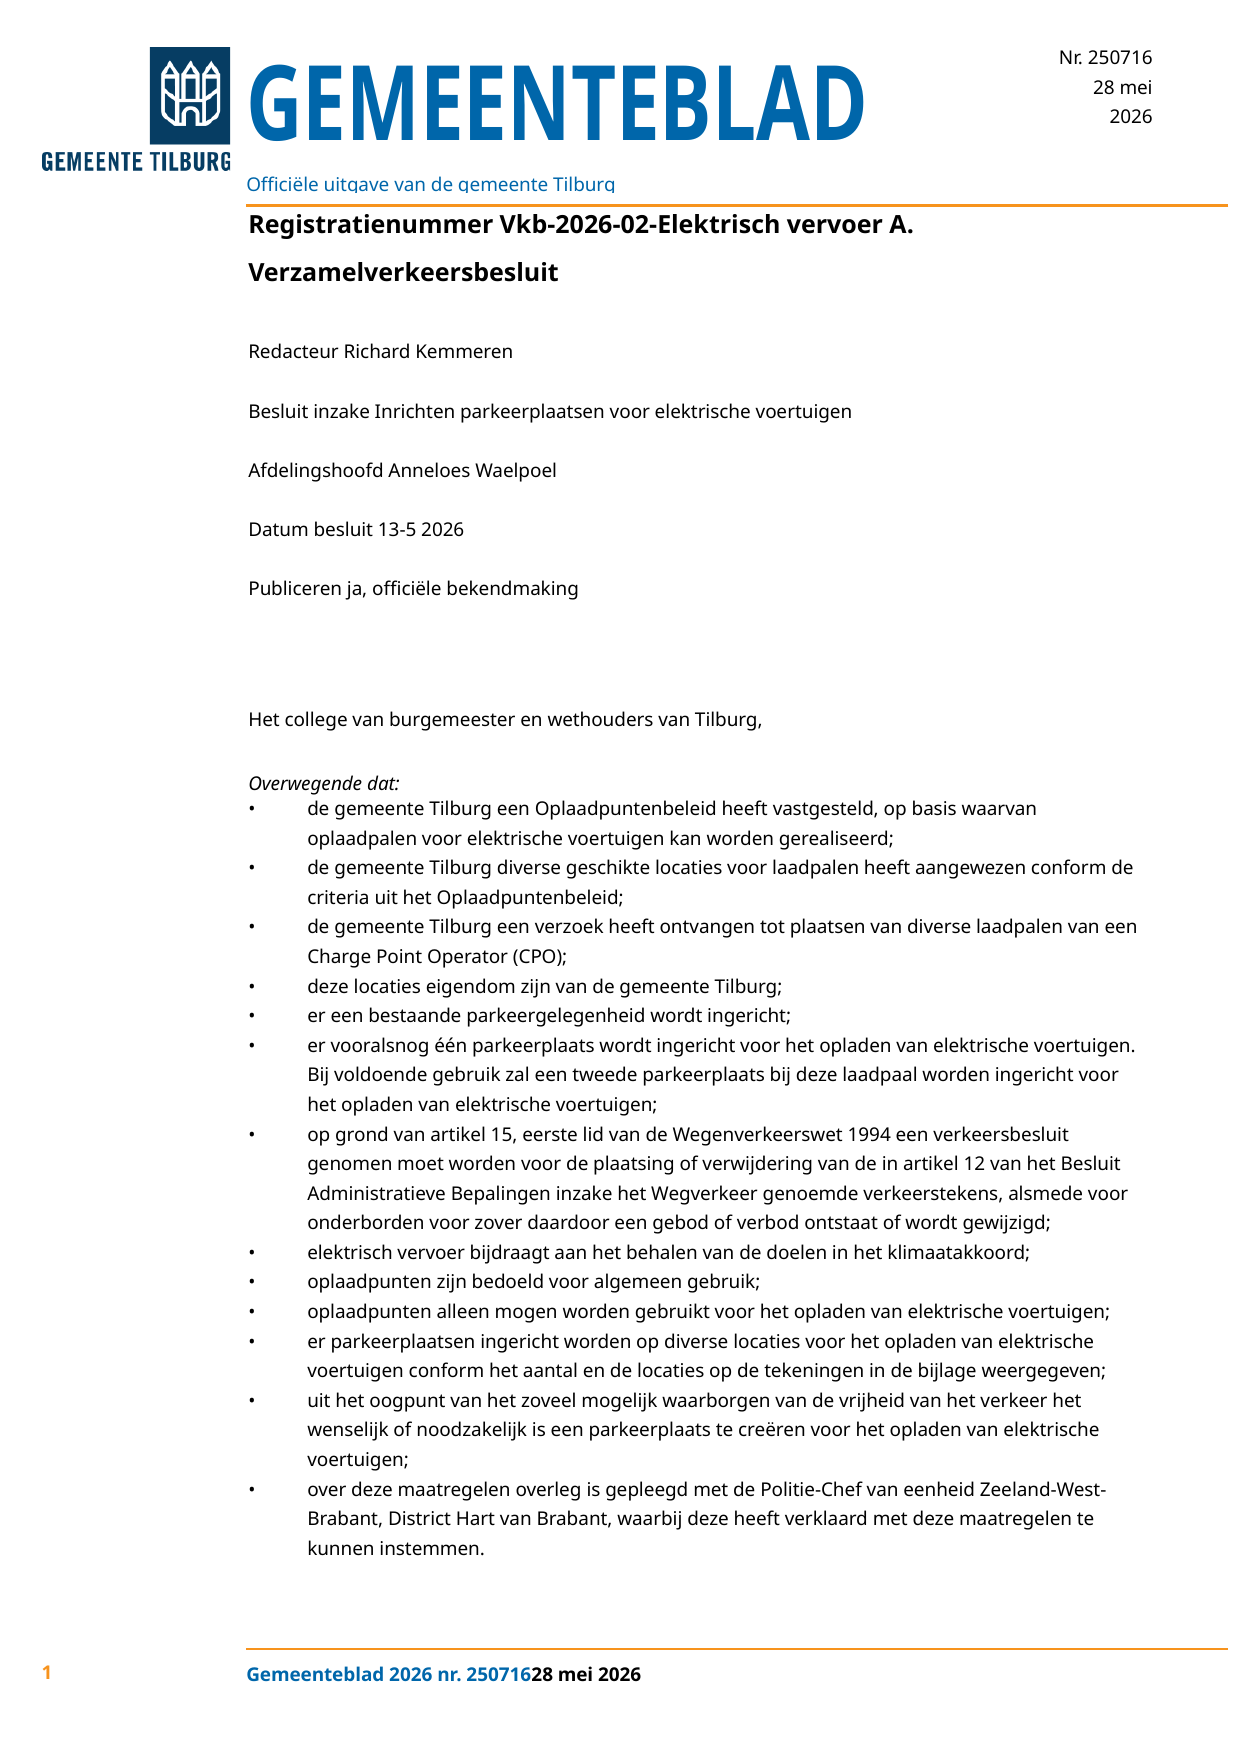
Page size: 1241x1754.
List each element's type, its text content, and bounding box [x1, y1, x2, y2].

text Afdelingshoofd Anneloes Waelpoel [248, 457, 1152, 483]
list op grond van artikel 15, eerste lid van de Wegenverkeerswet 1994 een verkeersbesluit genomen moet worden voor de plaatsing of verwijdering van de in artikel 12 van het Besluit Administratieve Bepalingen inzake het Wegverkeer genoemde verkeerstekens, alsmede voor onderborden voor zover daardoor een gebod of verbod ontstaat of wordt gewijzigd; [248, 1121, 1152, 1235]
text Het college van burgemeester en wethouders van Tilburg, [248, 706, 1152, 731]
list de gemeente Tilburg een verzoek heeft ontvangen tot plaatsen van diverse laadpalen van een Charge Point Operator (CPO); [248, 914, 1152, 969]
list oplaadpunten zijn bedoeld voor algemeen gebruik; [248, 1269, 1152, 1294]
list er een bestaande parkeergelegenheid wordt ingericht; [248, 1002, 1152, 1028]
text Redacteur Richard Kemmeren [248, 339, 1152, 364]
list oplaadpunten alleen mogen worden gebruikt voor het opladen van elektrische voertuigen; [248, 1298, 1152, 1324]
list de gemeente Tilburg diverse geschikte locaties voor laadpalen heeft aangewezen conform de criteria uit het Oplaadpuntenbeleid; [248, 854, 1152, 910]
picture [41, 47, 231, 172]
text Datum besluit 13-5 2026 [248, 516, 1152, 542]
list over deze maatregelen overleg is gepleegd met de Politie-Chef van eenheid Zeeland-West-Brabant, District Hart van Brabant, waarbij deze heeft verklaard met deze maatregelen te kunnen instemmen. [248, 1476, 1152, 1561]
list uit het oogpunt van het zoveel mogelijk waarborgen van de vrijheid van het verkeer het wenselijk of noodzakelijk is een parkeerplaats te creëren voor het opladen van elektrische voertuigen; [248, 1387, 1152, 1472]
text Registratienummer Vkb-2026-02-Elektrisch vervoer A. Verzamelverkeersbesluit [248, 207, 1152, 288]
text Overwegende dat: [248, 770, 1152, 795]
list elektrisch vervoer bijdraagt aan het behalen van de doelen in het klimaatakkoord; [248, 1239, 1152, 1265]
text Besluit inzake Inrichten parkeerplaatsen voor elektrische voertuigen [248, 398, 1152, 423]
text Publiceren ja, officiële bekendmaking [248, 575, 1152, 601]
list er parkeerplaatsen ingericht worden op diverse locaties voor het opladen van elektrische voertuigen conform het aantal en de locaties op de tekeningen in de bijlage weergegeven; [248, 1328, 1152, 1383]
list deze locaties eigendom zijn van de gemeente Tilburg; [248, 973, 1152, 999]
list er vooralsnog één parkeerplaats wordt ingericht voor het opladen van elektrische voertuigen. Bij voldoende gebruik zal een tweede parkeerplaats bij deze laadpaal worden ingericht voor het opladen van elektrische voertuigen; [248, 1032, 1152, 1117]
list de gemeente Tilburg een Oplaadpuntenbeleid heeft vastgesteld, op basis waarvan oplaadpalen voor elektrische voertuigen kan worden gerealiseerd; [248, 795, 1152, 851]
